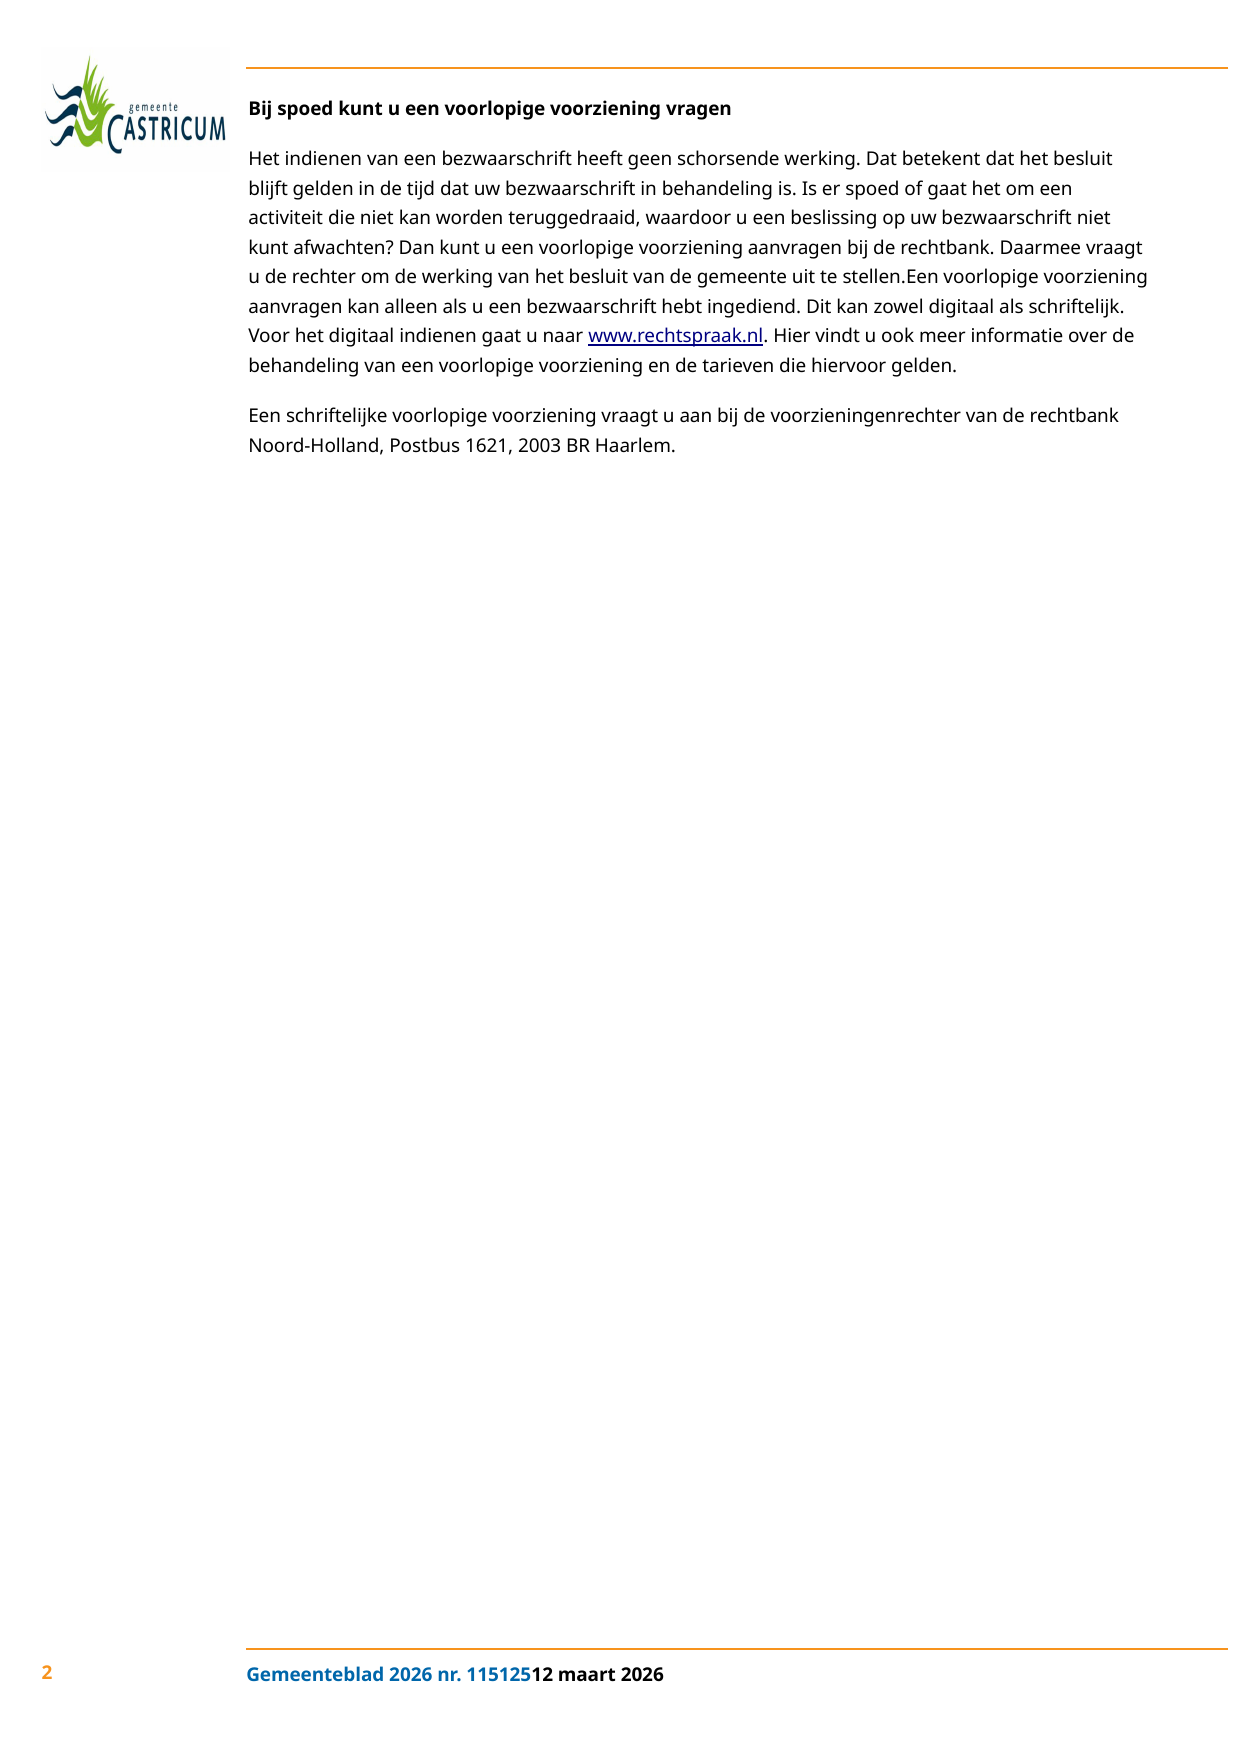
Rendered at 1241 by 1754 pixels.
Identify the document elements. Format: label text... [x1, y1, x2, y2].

text Een schriftelijke voorlopige voorziening vraagt u aan bij de voorzieningenrechter van de rechtbank Noord-Holland, Postbus 1621, 2003 BR Haarlem. [248, 403, 1152, 458]
text Bij spoed kunt u een voorlopige voorziening vragen [248, 95, 1152, 121]
picture [41, 47, 231, 172]
text Het indienen van een bezwaarschrift heeft geen schorsende werking. Dat betekent dat het besluit blijft gelden in de tijd dat uw bezwaarschrift in behandeling is. Is er spoed of gaat het om een activiteit die niet kan worden teruggedraaid, waardoor u een beslissing op uw bezwaarschrift niet kunt afwachten? Dan kunt u een voorlopige voorziening aanvragen bij de rechtbank. Daarmee vraagt u de rechter om de werking van het besluit van de gemeente uit te stellen.Een voorlopige voorziening aanvragen kan alleen als u een bezwaarschrift hebt ingediend. Dit kan zowel digitaal als schriftelijk. Voor het digitaal indienen gaat u naar www.rechtspraak.nl. Hier vindt u ook meer informatie over de behandeling van een voorlopige voorziening en de tarieven die hiervoor gelden. [248, 145, 1152, 378]
